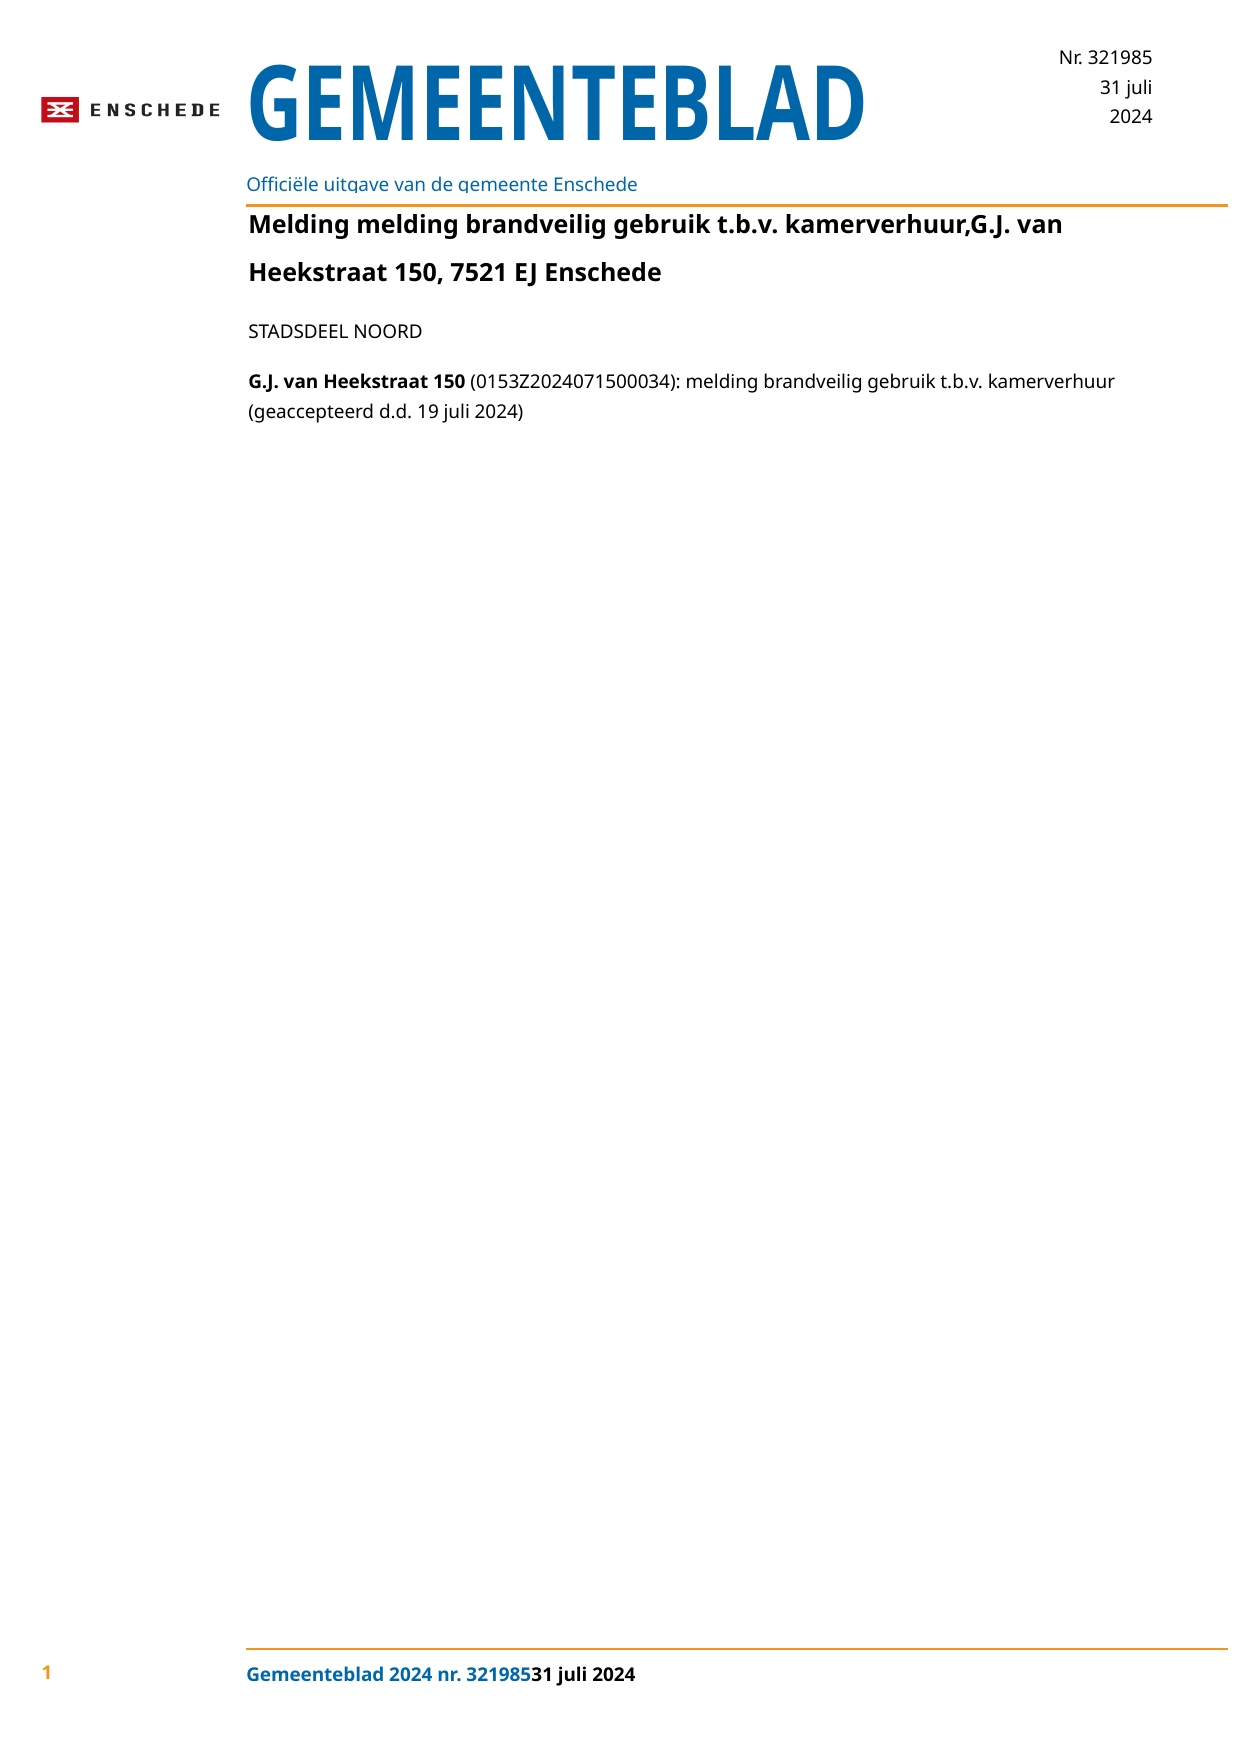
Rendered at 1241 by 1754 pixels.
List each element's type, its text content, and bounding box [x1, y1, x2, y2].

text G.J. van Heekstraat 150 (0153Z2024071500034): melding brandveilig gebruik t.b.v. kamerverhuur (geaccepteerd d.d. 19 juli 2024) [248, 368, 1152, 424]
text Melding melding brandveilig gebruik t.b.v. kamerverhuur,G.J. van Heekstraat 150, 7521 EJ Enschede [248, 207, 1152, 288]
text STADSDEEL NOORD [248, 318, 1152, 344]
picture [41, 47, 231, 172]
